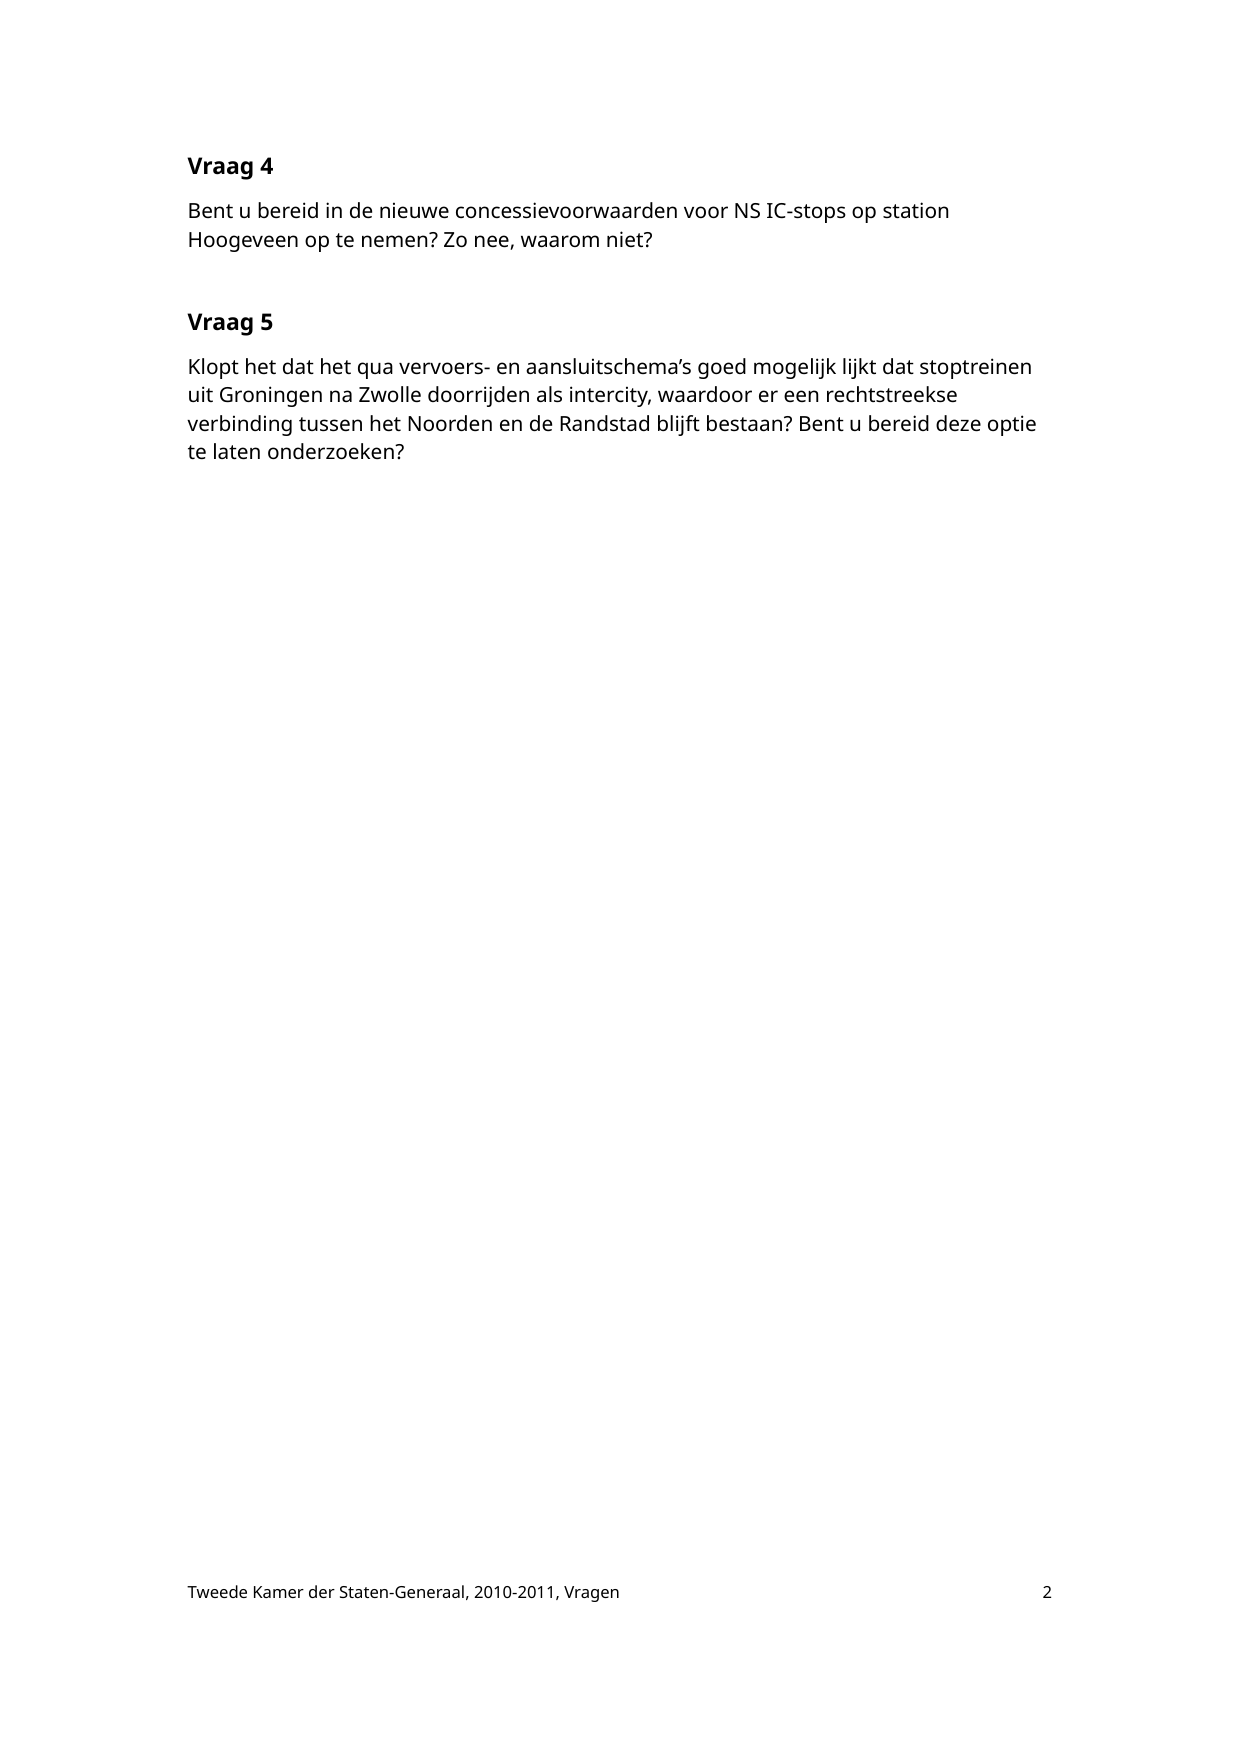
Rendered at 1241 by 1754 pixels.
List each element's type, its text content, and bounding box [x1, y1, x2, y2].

text Bent u bereid in de nieuwe concessievoorwaarden voor NS IC-stops op station Hoogeveen op te nemen? Zo nee, waarom niet? [187, 196, 1053, 253]
subtitle Vraag 5 [187, 306, 1053, 337]
subtitle Vraag 4 [187, 150, 1053, 181]
text Klopt het dat het qua vervoers- en aansluitschema’s goed mogelijk lijkt dat stoptreinen uit Groningen na Zwolle doorrijden als intercity, waardoor er een rechtstreekse verbinding tussen het Noorden en de Randstad blijft bestaan? Bent u bereid deze optie te laten onderzoeken? [187, 352, 1053, 466]
